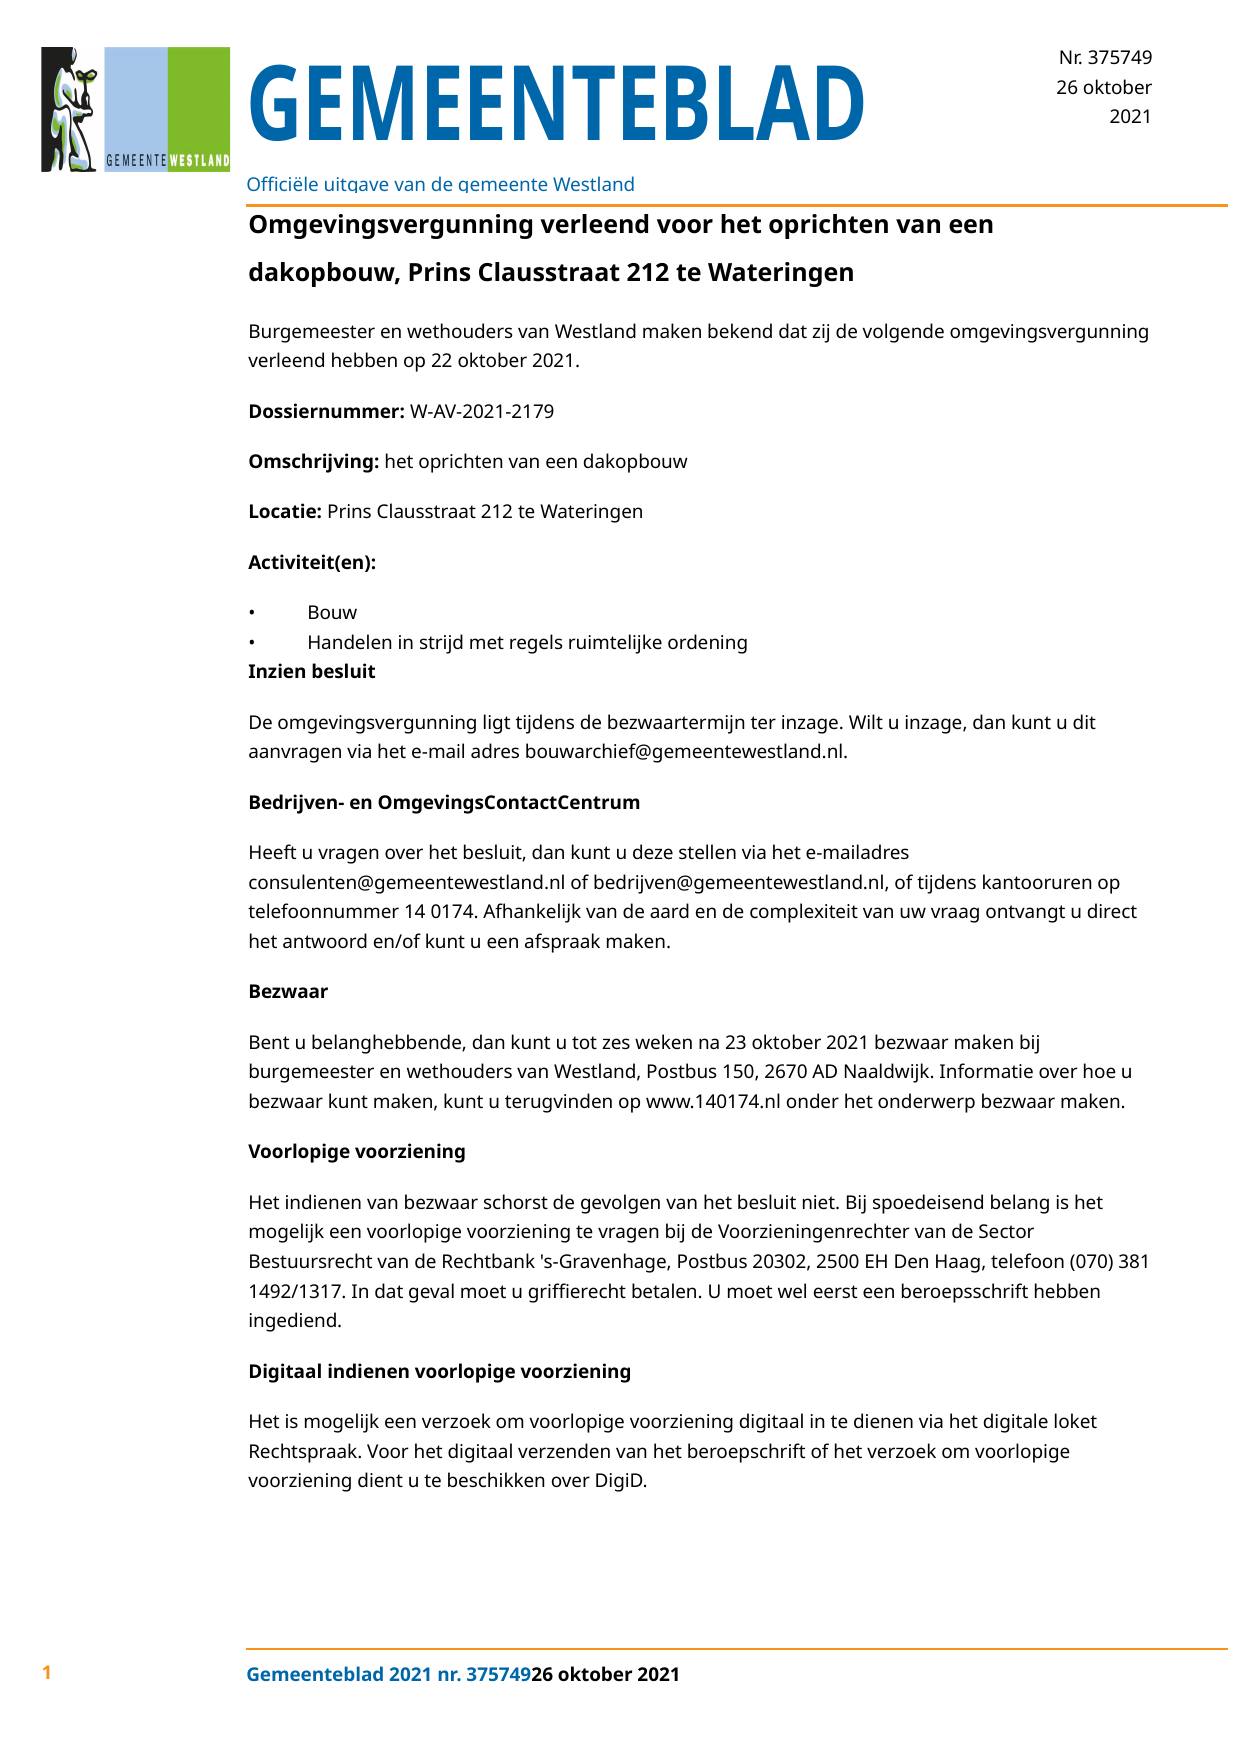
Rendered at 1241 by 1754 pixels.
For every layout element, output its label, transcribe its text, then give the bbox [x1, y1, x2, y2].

text De omgevingsvergunning ligt tijdens de bezwaartermijn ter inzage. Wilt u inzage, dan kunt u dit aanvragen via het e-mail adres bouwarchief@gemeentewestland.nl. [248, 709, 1152, 764]
text Omschrijving: het oprichten van een dakopbouw [248, 448, 1152, 474]
text Voorlopige voorziening [248, 1139, 1152, 1164]
text Locatie: Prins Clausstraat 212 te Wateringen [248, 499, 1152, 524]
list Handelen in strijd met regels ruimtelijke ordening [248, 629, 1152, 655]
text Het is mogelijk een verzoek om voorlopige voorziening digitaal in te dienen via het digitale loket Rechtspraak. Voor het digitaal verzenden van het beroepschrift of het verzoek om voorlopige voorziening dient u te beschikken over DigiD. [248, 1408, 1152, 1493]
text Het indienen van bezwaar schorst de gevolgen van het besluit niet. Bij spoedeisend belang is het mogelijk een voorlopige voorziening te vragen bij de Voorzieningenrechter van de Sector Bestuursrecht van de Rechtbank 's-Gravenhage, Postbus 20302, 2500 EH Den Haag, telefoon (070) 381 1492/1317. In dat geval moet u griffierecht betalen. U moet wel eerst een beroepsschrift hebben ingediend. [248, 1189, 1152, 1333]
text Bezwaar [248, 979, 1152, 1004]
list Bouw [248, 599, 1152, 625]
text Burgemeester en wethouders van Westland maken bekend dat zij de volgende omgevingsvergunning verleend hebben op 22 oktober 2021. [248, 318, 1152, 373]
text Bent u belanghebbende, dan kunt u tot zes weken na 23 oktober 2021 bezwaar maken bij burgemeester en wethouders van Westland, Postbus 150, 2670 AD Naaldwijk. Informatie over hoe u bezwaar kunt maken, kunt u terugvinden op www.140174.nl onder het onderwerp bezwaar maken. [248, 1029, 1152, 1114]
text Dossiernummer: W-AV-2021-2179 [248, 398, 1152, 424]
text Heeft u vragen over het besluit, dan kunt u deze stellen via het e-mailadres consulenten@gemeentewestland.nl of bedrijven@gemeentewestland.nl, of tijdens kantooruren op telefoonnummer 14 0174. Afhankelijk van de aard en de complexiteit van uw vraag ontvangt u direct het antwoord en/of kunt u een afspraak maken. [248, 839, 1152, 954]
text Bedrijven- en OmgevingsContactCentrum [248, 789, 1152, 815]
text Inzien besluit [248, 659, 1152, 684]
text Activiteit(en): [248, 549, 1152, 575]
text Omgevingsvergunning verleend voor het oprichten van een dakopbouw, Prins Clausstraat 212 te Wateringen [248, 207, 1152, 288]
picture [41, 47, 231, 172]
text Digitaal indienen voorlopige voorziening [248, 1358, 1152, 1384]
